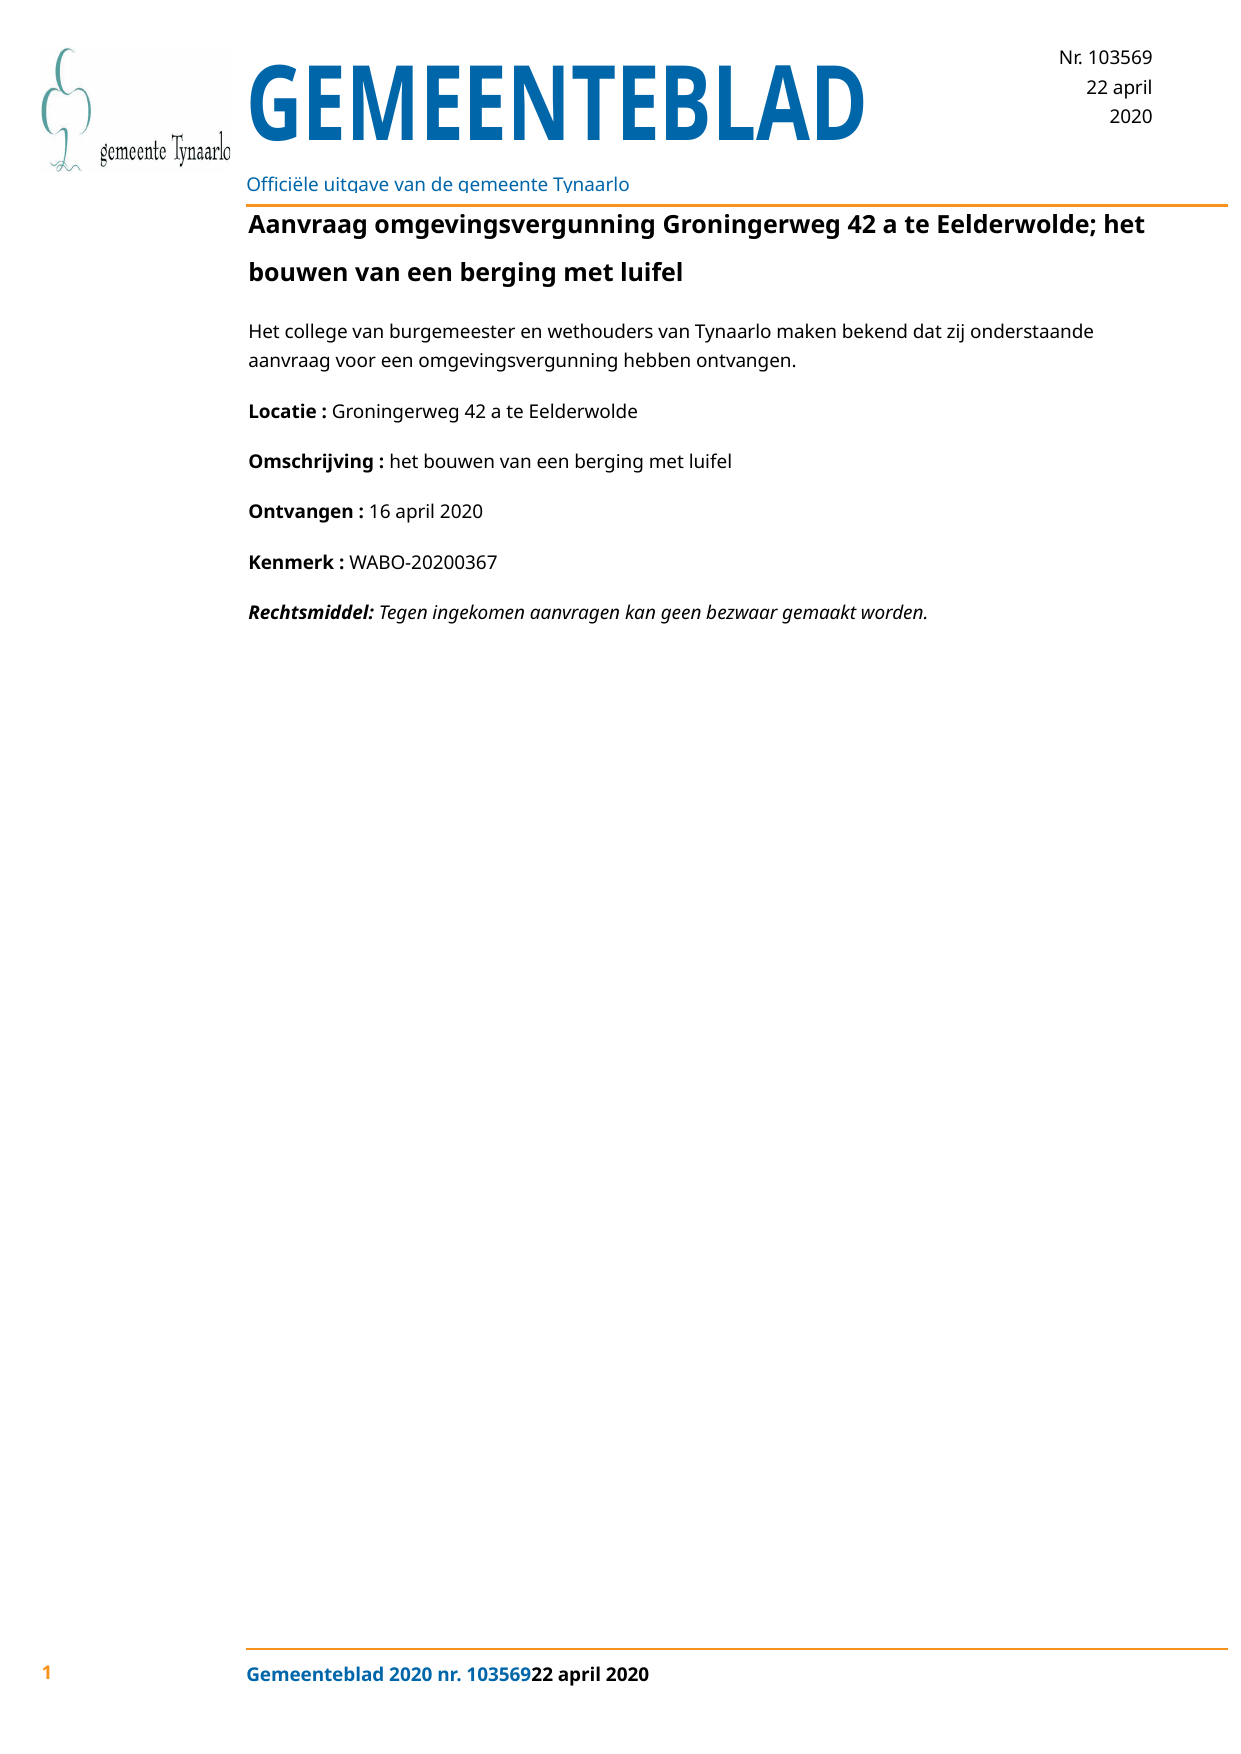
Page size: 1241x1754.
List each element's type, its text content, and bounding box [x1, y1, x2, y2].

text Rechtsmiddel: Tegen ingekomen aanvragen kan geen bezwaar gemaakt worden. [248, 599, 1152, 625]
text Kenmerk : WABO-20200367 [248, 549, 1152, 575]
picture [41, 47, 231, 172]
text Locatie : Groningerweg 42 a te Eelderwolde [248, 398, 1152, 424]
text Ontvangen : 16 april 2020 [248, 499, 1152, 524]
text Het college van burgemeester en wethouders van Tynaarlo maken bekend dat zij onderstaande aanvraag voor een omgevingsvergunning hebben ontvangen. [248, 318, 1152, 373]
text Omschrijving : het bouwen van een berging met luifel [248, 448, 1152, 474]
text Aanvraag omgevingsvergunning Groningerweg 42 a te Eelderwolde; het bouwen van een berging met luifel [248, 207, 1152, 288]
